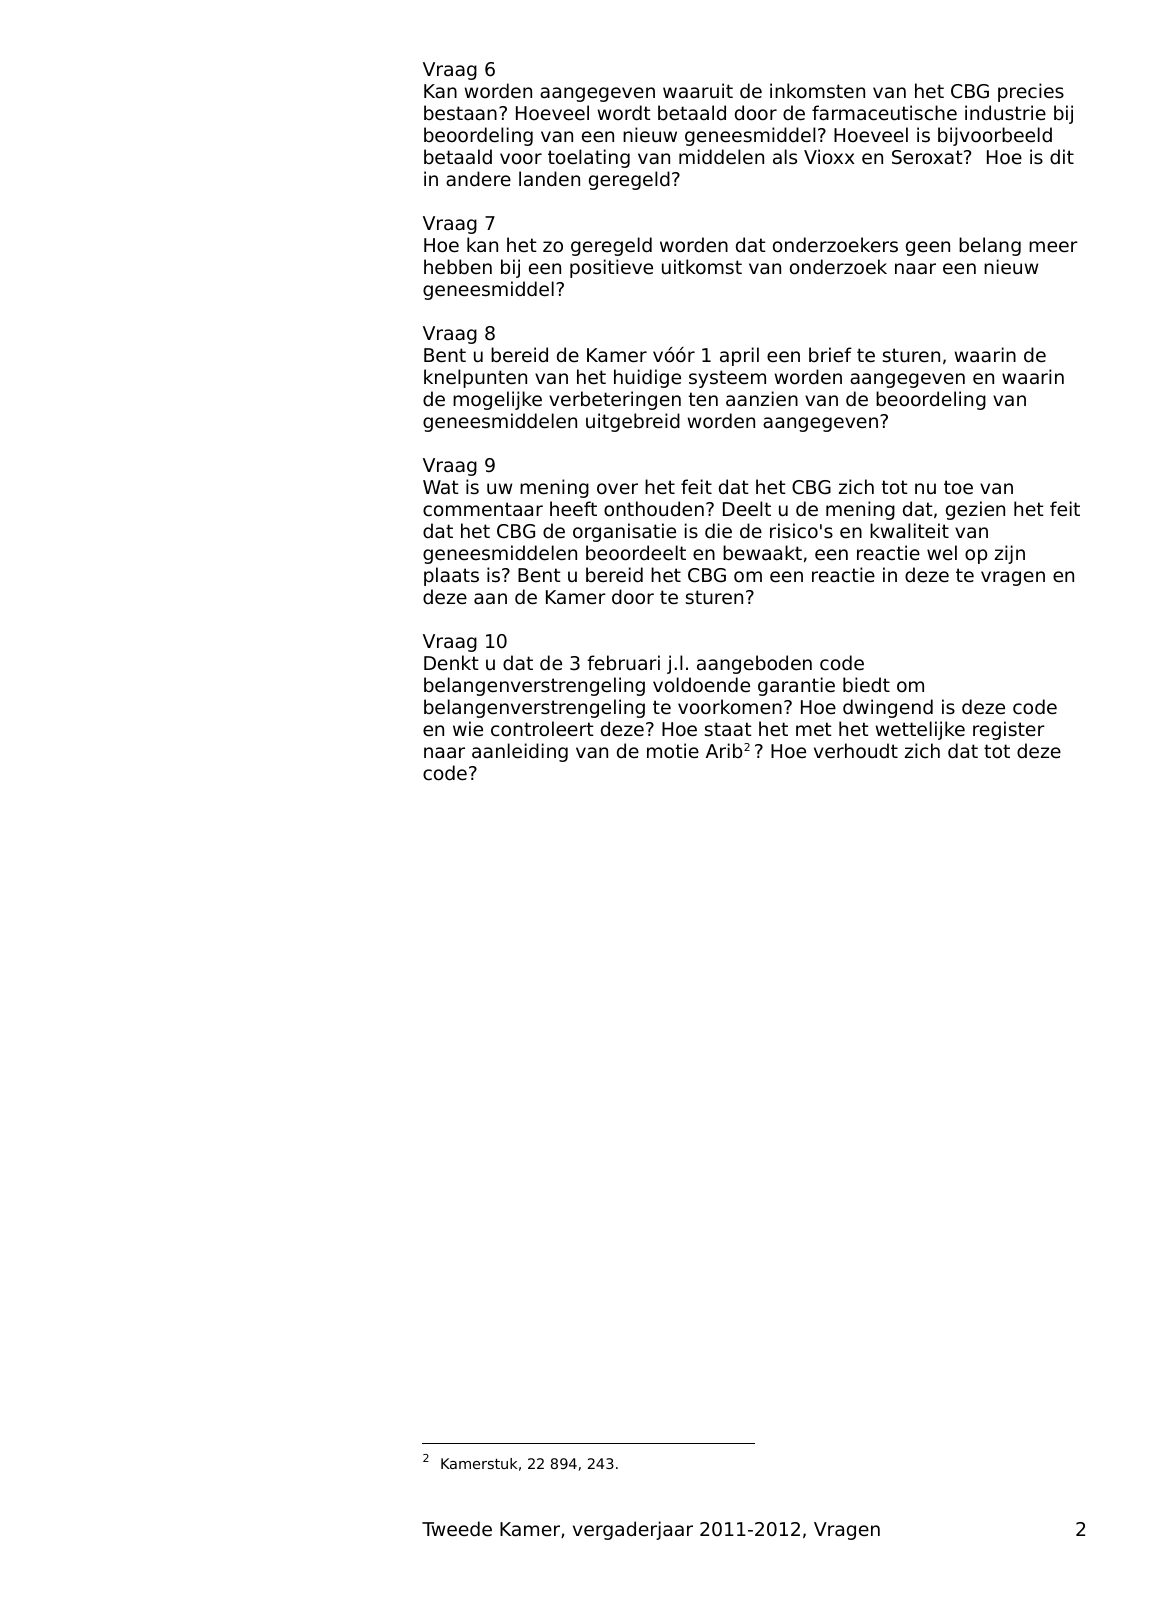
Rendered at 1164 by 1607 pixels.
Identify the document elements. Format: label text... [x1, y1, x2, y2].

text Bent u bereid de Kamer vóór 1 april een brief te sturen, waarin de knelpunten van het huidige systeem worden aangegeven en waarin de mogelijke verbeteringen ten aanzien van de beoordeling van geneesmiddelen uitgebreid worden aangegeven? [422, 345, 1087, 433]
text Kan worden aangegeven waaruit de inkomsten van het CBG precies bestaan? Hoeveel wordt betaald door de farmaceutische industrie bij beoordeling van een nieuw geneesmiddel? Hoeveel is bijvoorbeeld betaald voor toelating van middelen als Vioxx en Seroxat? Hoe is dit in andere landen geregeld? [422, 81, 1087, 191]
text Kamerstuk, 22 894, 243. [422, 1452, 1087, 1474]
text Vraag 6 [422, 59, 1087, 81]
text Denkt u dat de 3 februari j.l. aangeboden code belangenverstrengeling voldoende garantie biedt om belangenverstrengeling te voorkomen? Hoe dwingend is deze code en wie controleert deze? Hoe staat het met het wettelijke register naar aanleiding van de motie Arib? Hoe verhoudt zich dat tot deze code? [422, 653, 1087, 785]
text Hoe kan het zo geregeld worden dat onderzoekers geen belang meer hebben bij een positieve uitkomst van onderzoek naar een nieuw geneesmiddel? [422, 235, 1087, 301]
text Vraag 10 [422, 631, 1087, 653]
text Vraag 8 [422, 323, 1087, 345]
text Vraag 7 [422, 213, 1087, 235]
text Wat is uw mening over het feit dat het CBG zich tot nu toe van commentaar heeft onthouden? Deelt u de mening dat, gezien het feit dat het CBG de organisatie is die de risico's en kwaliteit van geneesmiddelen beoordeelt en bewaakt, een reactie wel op zijn plaats is? Bent u bereid het CBG om een reactie in deze te vragen en deze aan de Kamer door te sturen? [422, 477, 1087, 609]
text Vraag 9 [422, 455, 1087, 477]
